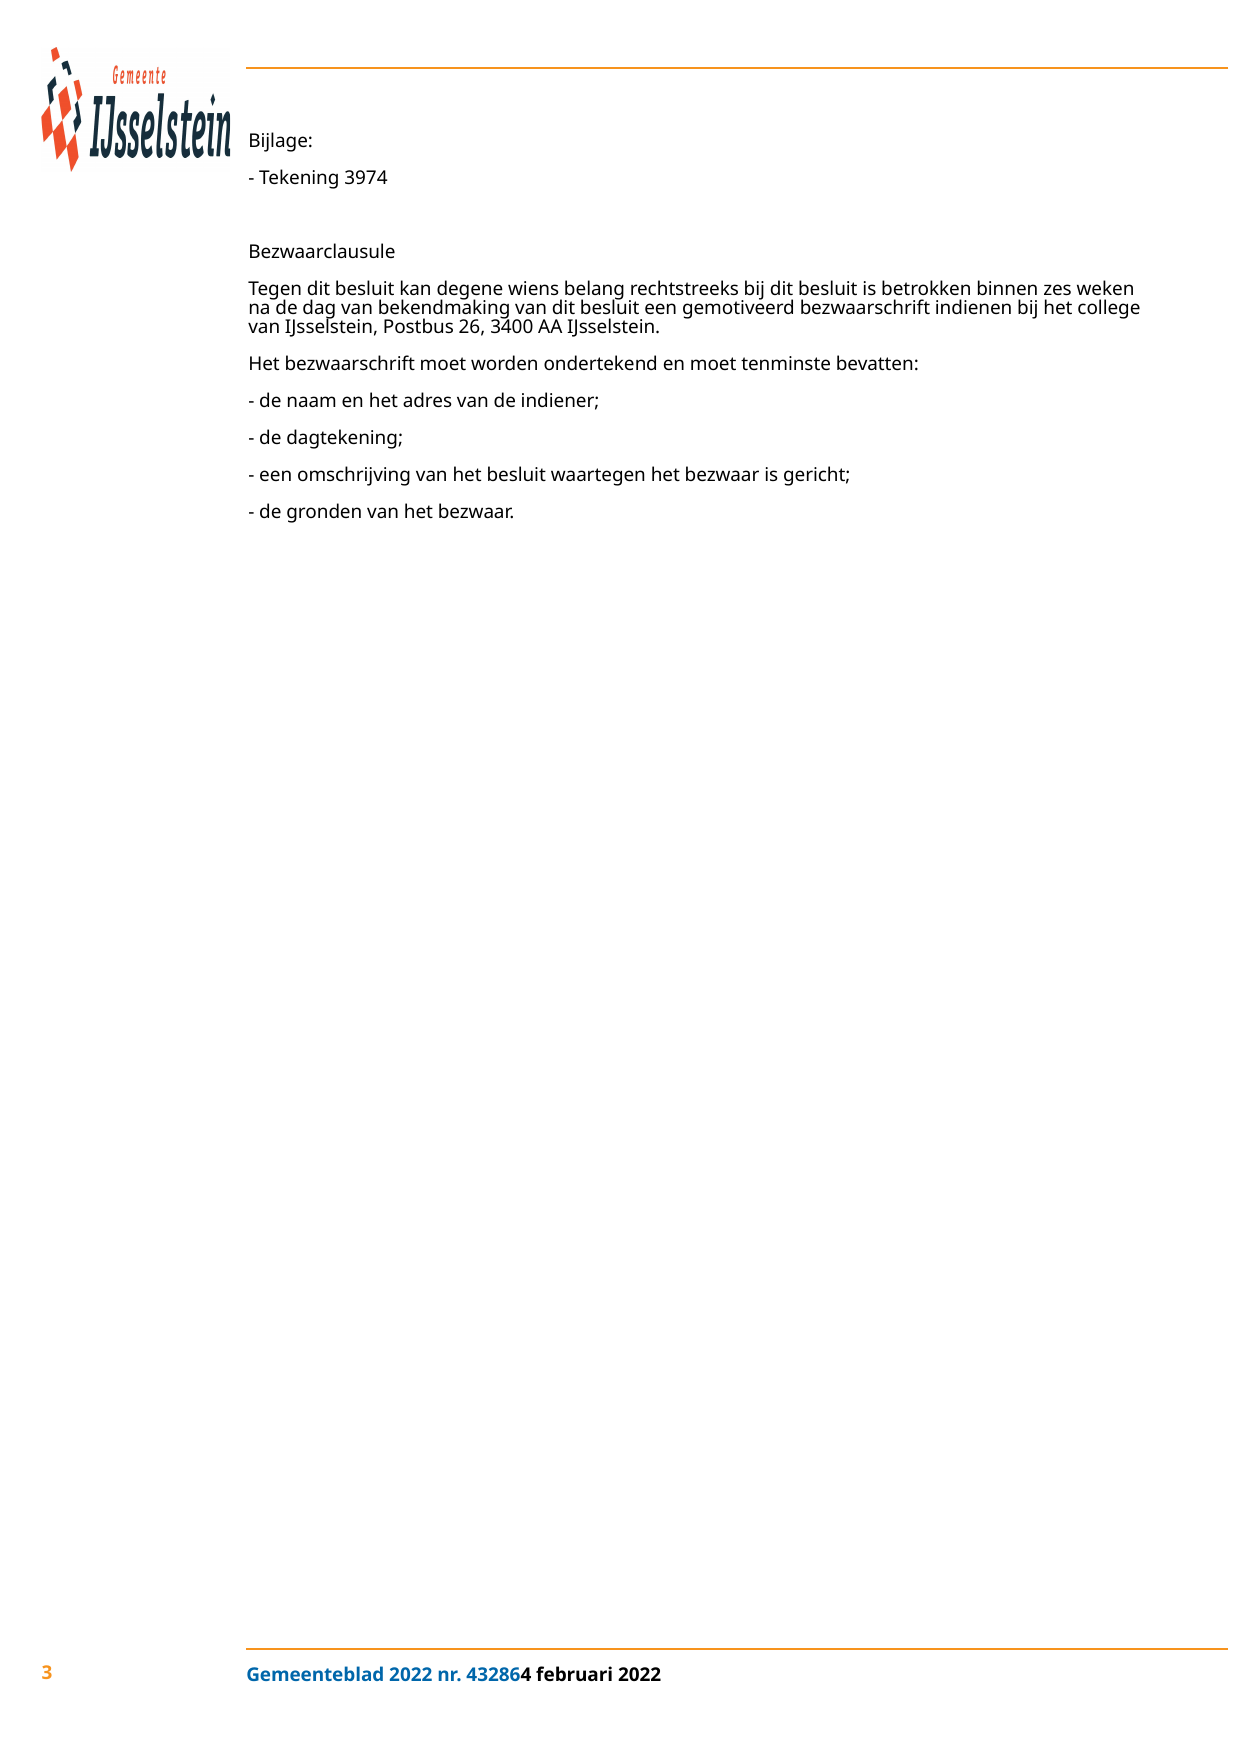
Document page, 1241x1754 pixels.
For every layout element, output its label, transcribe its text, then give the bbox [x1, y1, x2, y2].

text - een omschrijving van het besluit waartegen het bezwaar is gericht; [248, 466, 1152, 485]
text Bijlage: [248, 132, 1152, 151]
text - de naam en het adres van de indiener; [248, 392, 1152, 411]
text - de dagtekening; [248, 429, 1152, 448]
text Het bezwaarschrift moet worden ondertekend en moet tenminste bevatten: [248, 355, 1152, 374]
text - Tekening 3974 [248, 169, 1152, 188]
text Tegen dit besluit kan degene wiens belang rechtstreeks bij dit besluit is betrokken binnen zes weken na de dag van bekendmaking van dit besluit een gemotiveerd bezwaarschrift indienen bij het college van IJsselstein, Postbus 26, 3400 AA IJsselstein. [248, 280, 1152, 337]
text - de gronden van het bezwaar. [248, 503, 1152, 522]
text Bezwaarclausule [248, 243, 1152, 262]
picture [41, 47, 231, 172]
